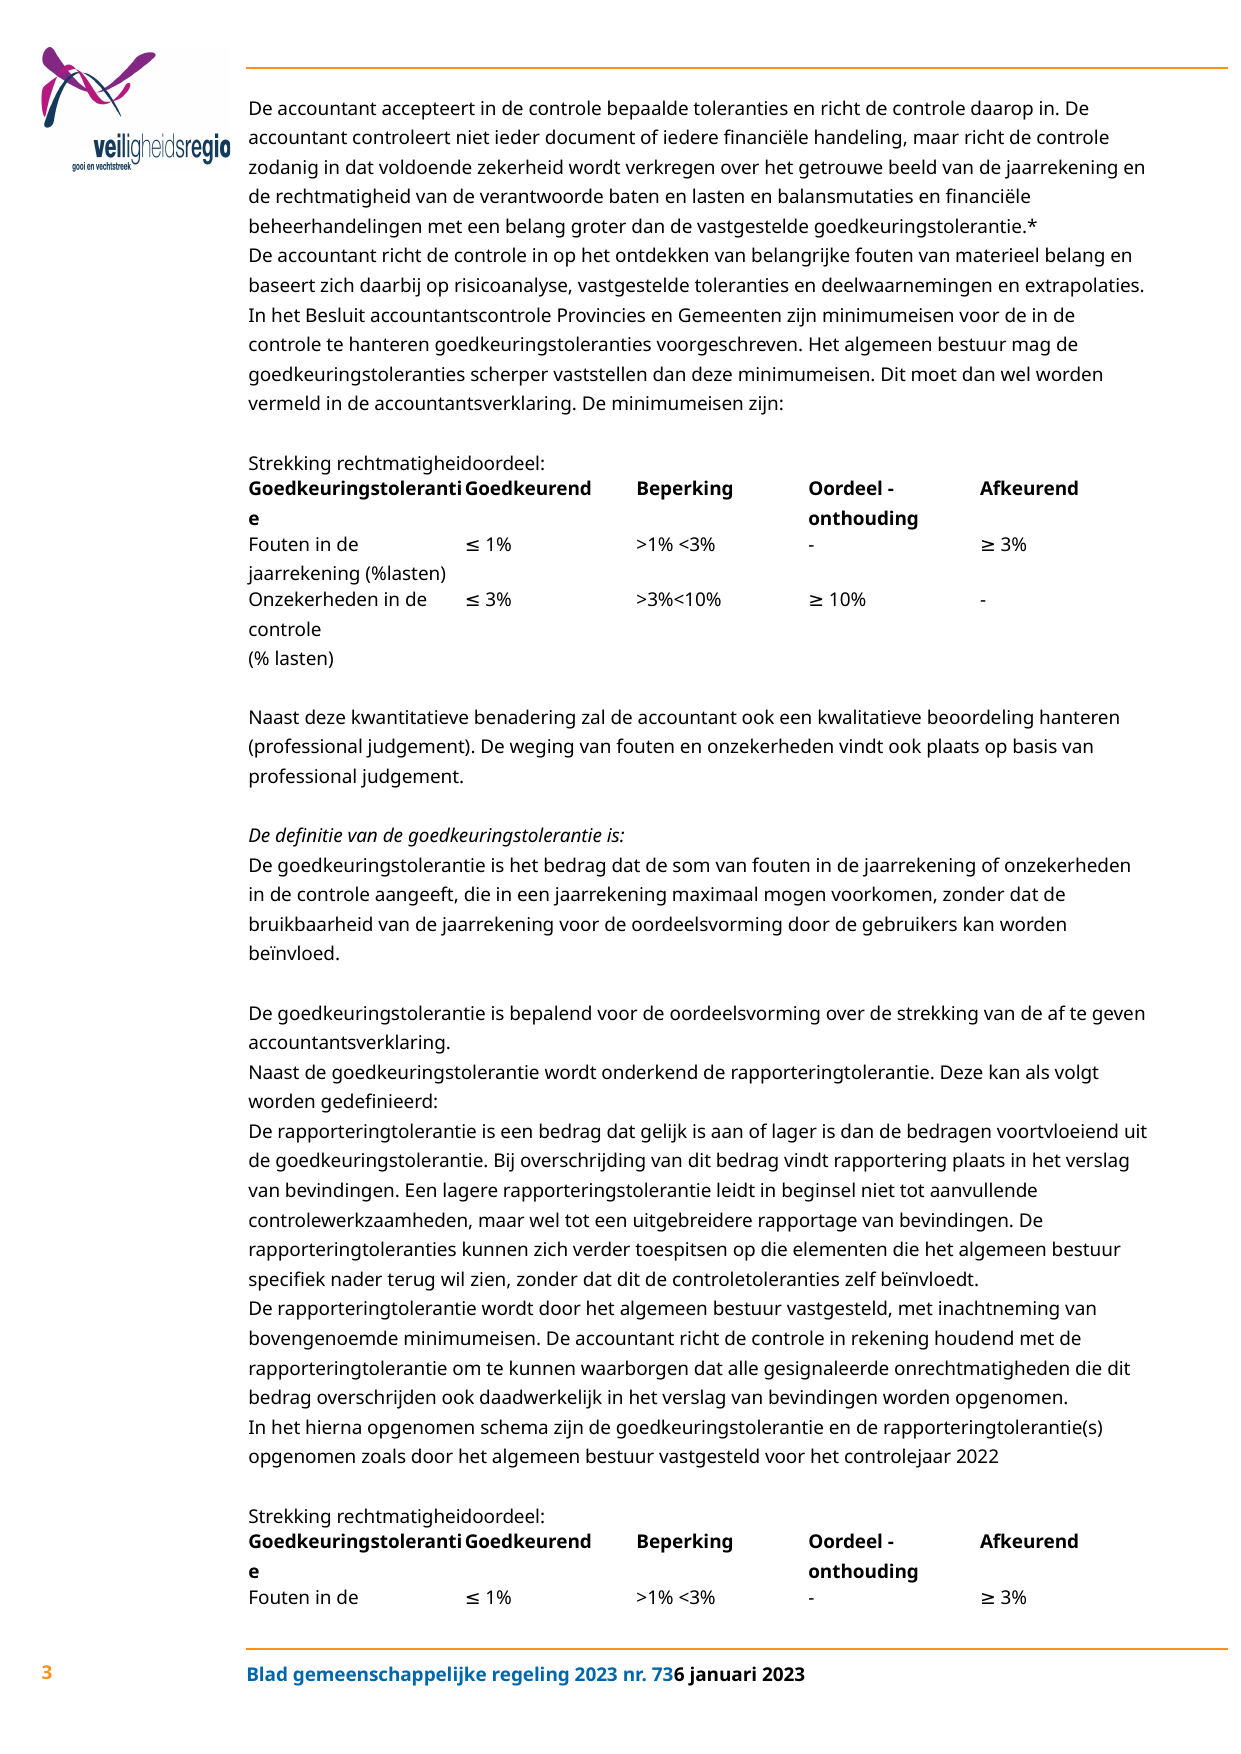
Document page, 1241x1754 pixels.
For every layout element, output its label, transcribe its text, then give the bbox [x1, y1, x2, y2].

table_cell ≤ 1% [465, 531, 636, 586]
table_cell Afkeurend [980, 476, 1152, 531]
table_cell ≤ 1% [465, 1584, 636, 1609]
table_cell - [808, 531, 980, 586]
text De goedkeuringstolerantie is bepalend voor de oordeelsvorming over de strekking van de af te geven accountantsverklaring. [248, 1000, 1152, 1055]
table_cell ≥ 3% [980, 1584, 1152, 1609]
table_cell ≥ 3% [980, 531, 1152, 586]
table_cell Beperking [636, 476, 808, 531]
table_cell >1% <3% [636, 1584, 808, 1609]
table_cell - [808, 1584, 980, 1609]
text De accountant richt de controle in op het ontdekken van belangrijke fouten van materieel belang en baseert zich daarbij op risicoanalyse, vastgestelde toleranties en deelwaarnemingen en extrapolaties. [248, 243, 1152, 298]
table_cell Oordeel - onthouding [808, 1529, 980, 1584]
table_cell Fouten in de [248, 1584, 464, 1609]
table_cell Goedkeurend [465, 476, 636, 531]
table_header Strekking rechtmatigheidoordeel: [248, 450, 1152, 476]
table_cell - [980, 586, 1152, 671]
table_cell Goedkeurend [465, 1529, 636, 1584]
table_cell Oordeel - onthouding [808, 476, 980, 531]
table_cell ≥ 10% [808, 586, 980, 671]
table_cell >1% <3% [636, 531, 808, 586]
table_header Strekking rechtmatigheidoordeel: [248, 1503, 1152, 1528]
text De accountant accepteert in de controle bepaalde toleranties en richt de controle daarop in. De accountant controleert niet ieder document of iedere financiële handeling, maar richt de controle zodanig in dat voldoende zekerheid wordt verkregen over het getrouwe beeld van de jaarrekening en de rechtmatigheid van de verantwoorde baten en lasten en balansmutaties en financiële beheerhandelingen met een belang groter dan de vastgestelde goedkeuringstolerantie.* [248, 95, 1152, 239]
text De goedkeuringstolerantie is het bedrag dat de som van fouten in de jaarrekening of onzekerheden in de controle aangeeft, die in een jaarrekening maximaal mogen voorkomen, zonder dat de bruikbaarheid van de jaarrekening voor de oordeelsvorming door de gebruikers kan worden beïnvloed. [248, 852, 1152, 966]
picture [41, 47, 231, 172]
table_cell Afkeurend [980, 1529, 1152, 1584]
text De definitie van de goedkeuringstolerantie is: [248, 822, 1152, 848]
table_cell Beperking [636, 1529, 808, 1584]
table_cell Onzekerheden in de controle (% lasten) [248, 586, 464, 671]
table_cell >3%<10% [636, 586, 808, 671]
text De rapporteringtolerantie is een bedrag dat gelijk is aan of lager is dan de bedragen voortvloeiend uit de goedkeuringstolerantie. Bij overschrijding van dit bedrag vindt rapportering plaats in het verslag van bevindingen. Een lagere rapporteringstolerantie leidt in beginsel niet tot aanvullende controlewerkzaamheden, maar wel tot een uitgebreidere rapportage van bevindingen. De rapporteringtoleranties kunnen zich verder toespitsen op die elementen die het algemeen bestuur specifiek nader terug wil zien, zonder dat dit de controletoleranties zelf beïnvloedt. [248, 1118, 1152, 1292]
text Naast deze kwantitatieve benadering zal de accountant ook een kwalitatieve beoordeling hanteren (professional judgement). De weging van fouten en onzekerheden vindt ook plaats op basis van professional judgement. [248, 704, 1152, 789]
text Naast de goedkeuringstolerantie wordt onderkend de rapporteringtolerantie. Deze kan als volgt worden gedefinieerd: [248, 1059, 1152, 1114]
table_cell Goedkeuringstolerantie [248, 476, 464, 531]
text De rapporteringtolerantie wordt door het algemeen bestuur vastgesteld, met inachtneming van bovengenoemde minimumeisen. De accountant richt de controle in rekening houdend met de rapporteringtolerantie om te kunnen waarborgen dat alle gesignaleerde onrechtmatigheden die dit bedrag overschrijden ook daadwerkelijk in het verslag van bevindingen worden opgenomen. [248, 1296, 1152, 1410]
text In het hierna opgenomen schema zijn de goedkeuringstolerantie en de rapporteringtolerantie(s) opgenomen zoals door het algemeen bestuur vastgesteld voor het controlejaar 2022 [248, 1414, 1152, 1469]
table_cell Fouten in de jaarrekening (%lasten) [248, 531, 464, 586]
text In het Besluit accountantscontrole Provincies en Gemeenten zijn minimumeisen voor de in de controle te hanteren goedkeuringstoleranties voorgeschreven. Het algemeen bestuur mag de goedkeuringstoleranties scherper vaststellen dan deze minimumeisen. Dit moet dan wel worden vermeld in de accountantsverklaring. De minimumeisen zijn: [248, 302, 1152, 416]
table_cell ≤ 3% [465, 586, 636, 671]
table_cell Goedkeuringstolerantie [248, 1529, 464, 1584]
